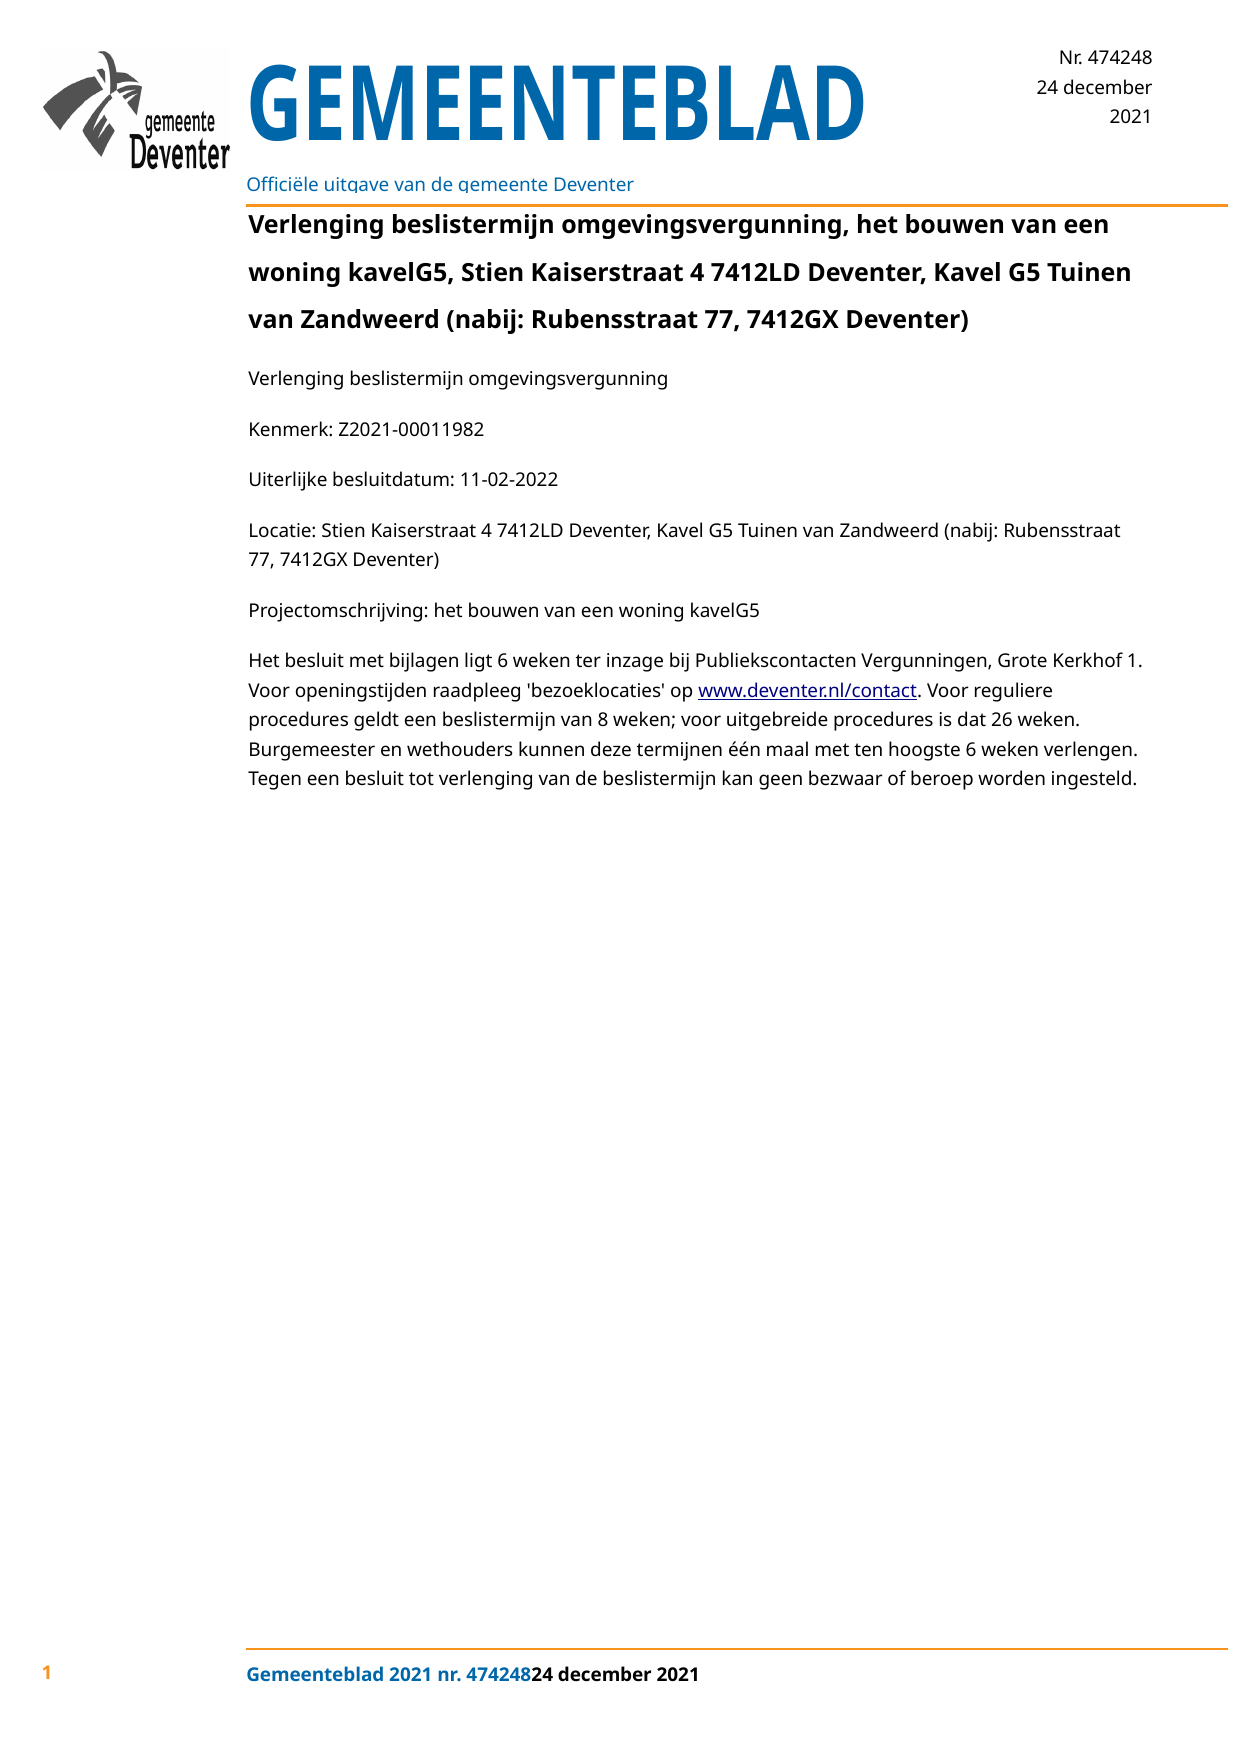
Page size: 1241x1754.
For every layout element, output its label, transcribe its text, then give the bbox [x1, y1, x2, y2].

text Locatie: Stien Kaiserstraat 4 7412LD Deventer, Kavel G5 Tuinen van Zandweerd (nabij: Rubensstraat 77, 7412GX Deventer) [248, 517, 1152, 572]
text Verlenging beslistermijn omgevingsvergunning [248, 366, 1152, 391]
text Kenmerk: Z2021-00011982 [248, 416, 1152, 442]
text Uiterlijke besluitdatum: 11-02-2022 [248, 466, 1152, 492]
text Het besluit met bijlagen ligt 6 weken ter inzage bij Publiekscontacten Vergunningen, Grote Kerkhof 1. Voor openingstijden raadpleeg 'bezoeklocaties' op www.deventer.nl/contact. Voor reguliere procedures geldt een beslistermijn van 8 weken; voor uitgebreide procedures is dat 26 weken. Burgemeester en wethouders kunnen deze termijnen één maal met ten hoogste 6 weken verlengen. Tegen een besluit tot verlenging van de beslistermijn kan geen bezwaar of beroep worden ingesteld. [248, 647, 1152, 791]
text Projectomschrijving: het bouwen van een woning kavelG5 [248, 597, 1152, 622]
text Verlenging beslistermijn omgevingsvergunning, het bouwen van een woning kavelG5, Stien Kaiserstraat 4 7412LD Deventer, Kavel G5 Tuinen van Zandweerd (nabij: Rubensstraat 77, 7412GX Deventer) [248, 207, 1152, 336]
picture [41, 47, 231, 172]
